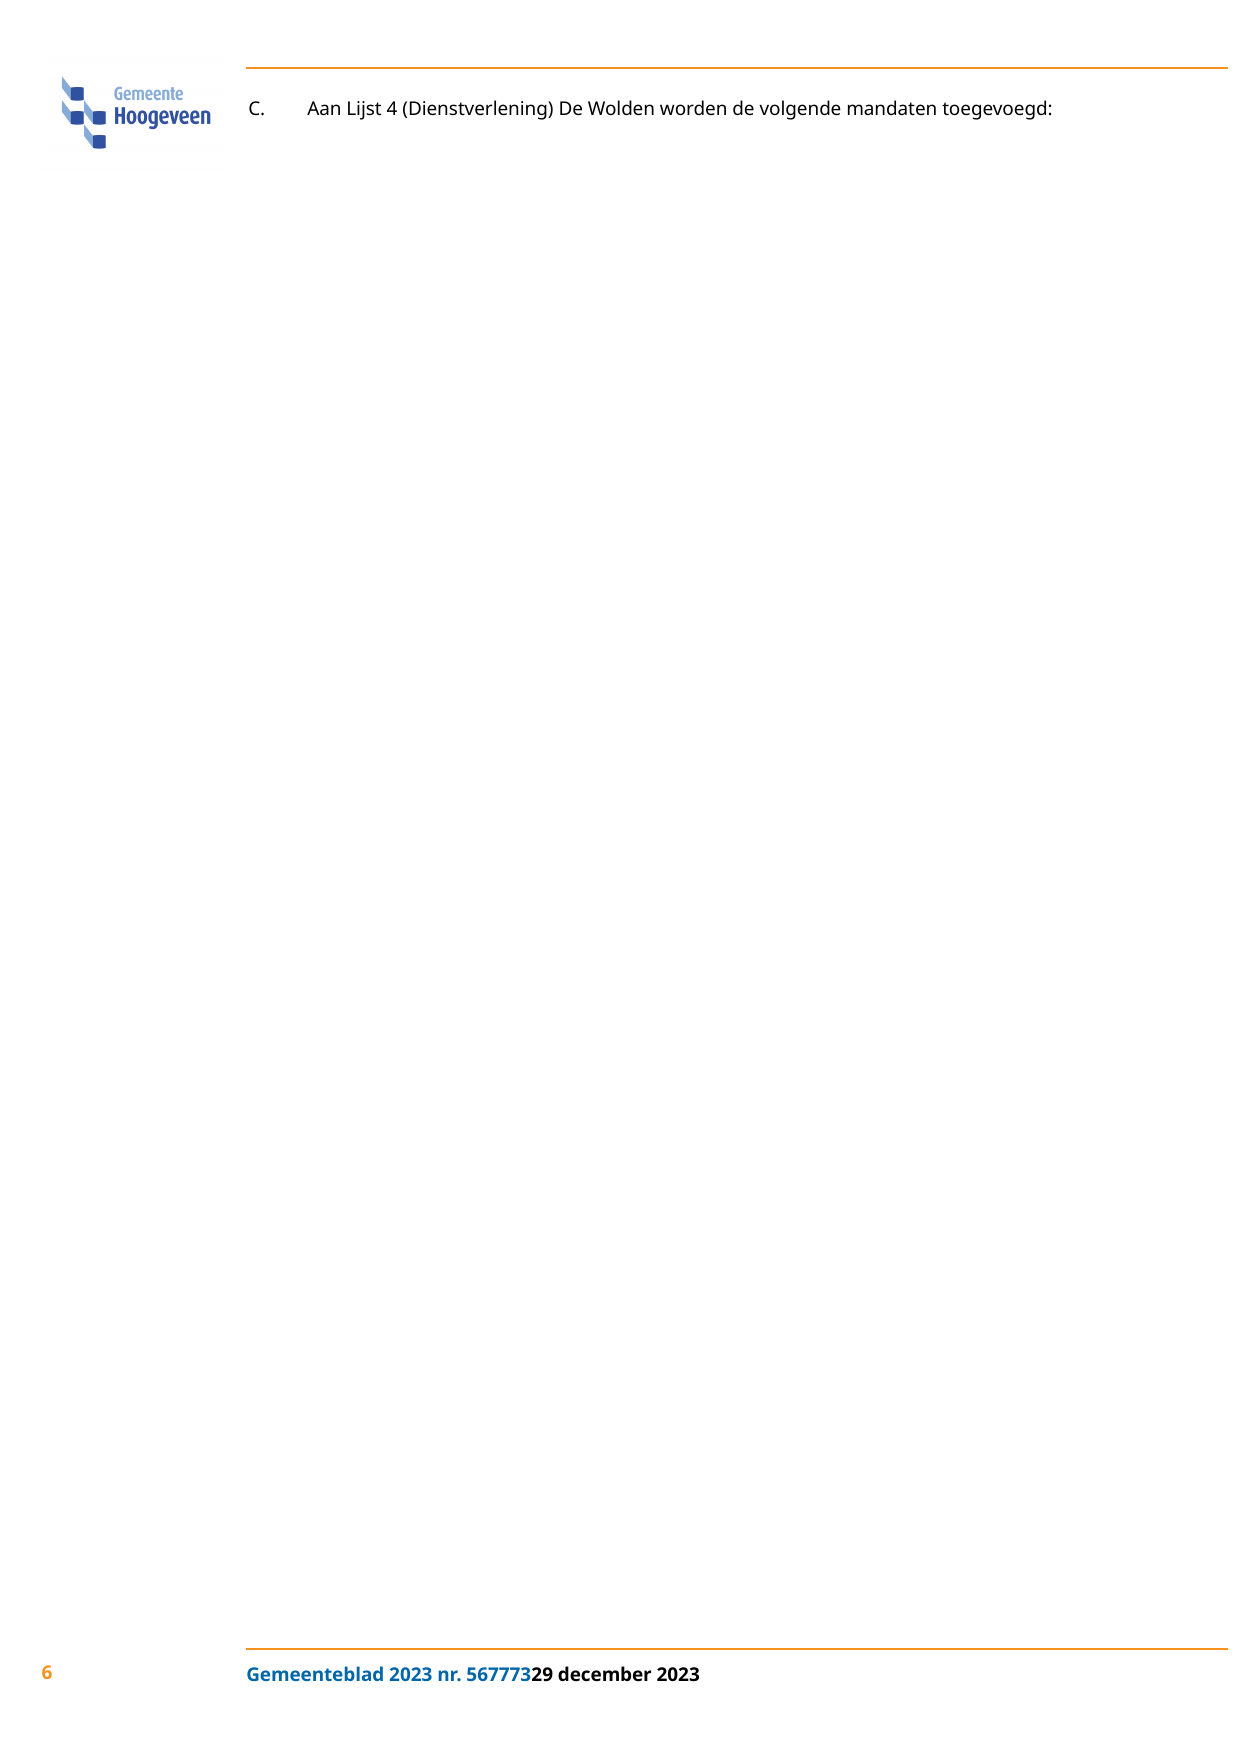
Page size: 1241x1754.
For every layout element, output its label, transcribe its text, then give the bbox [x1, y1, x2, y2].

list Aan Lijst 4 (Dienstverlening) De Wolden worden de volgende mandaten toegevoegd: [248, 95, 1152, 121]
picture [41, 47, 231, 172]
